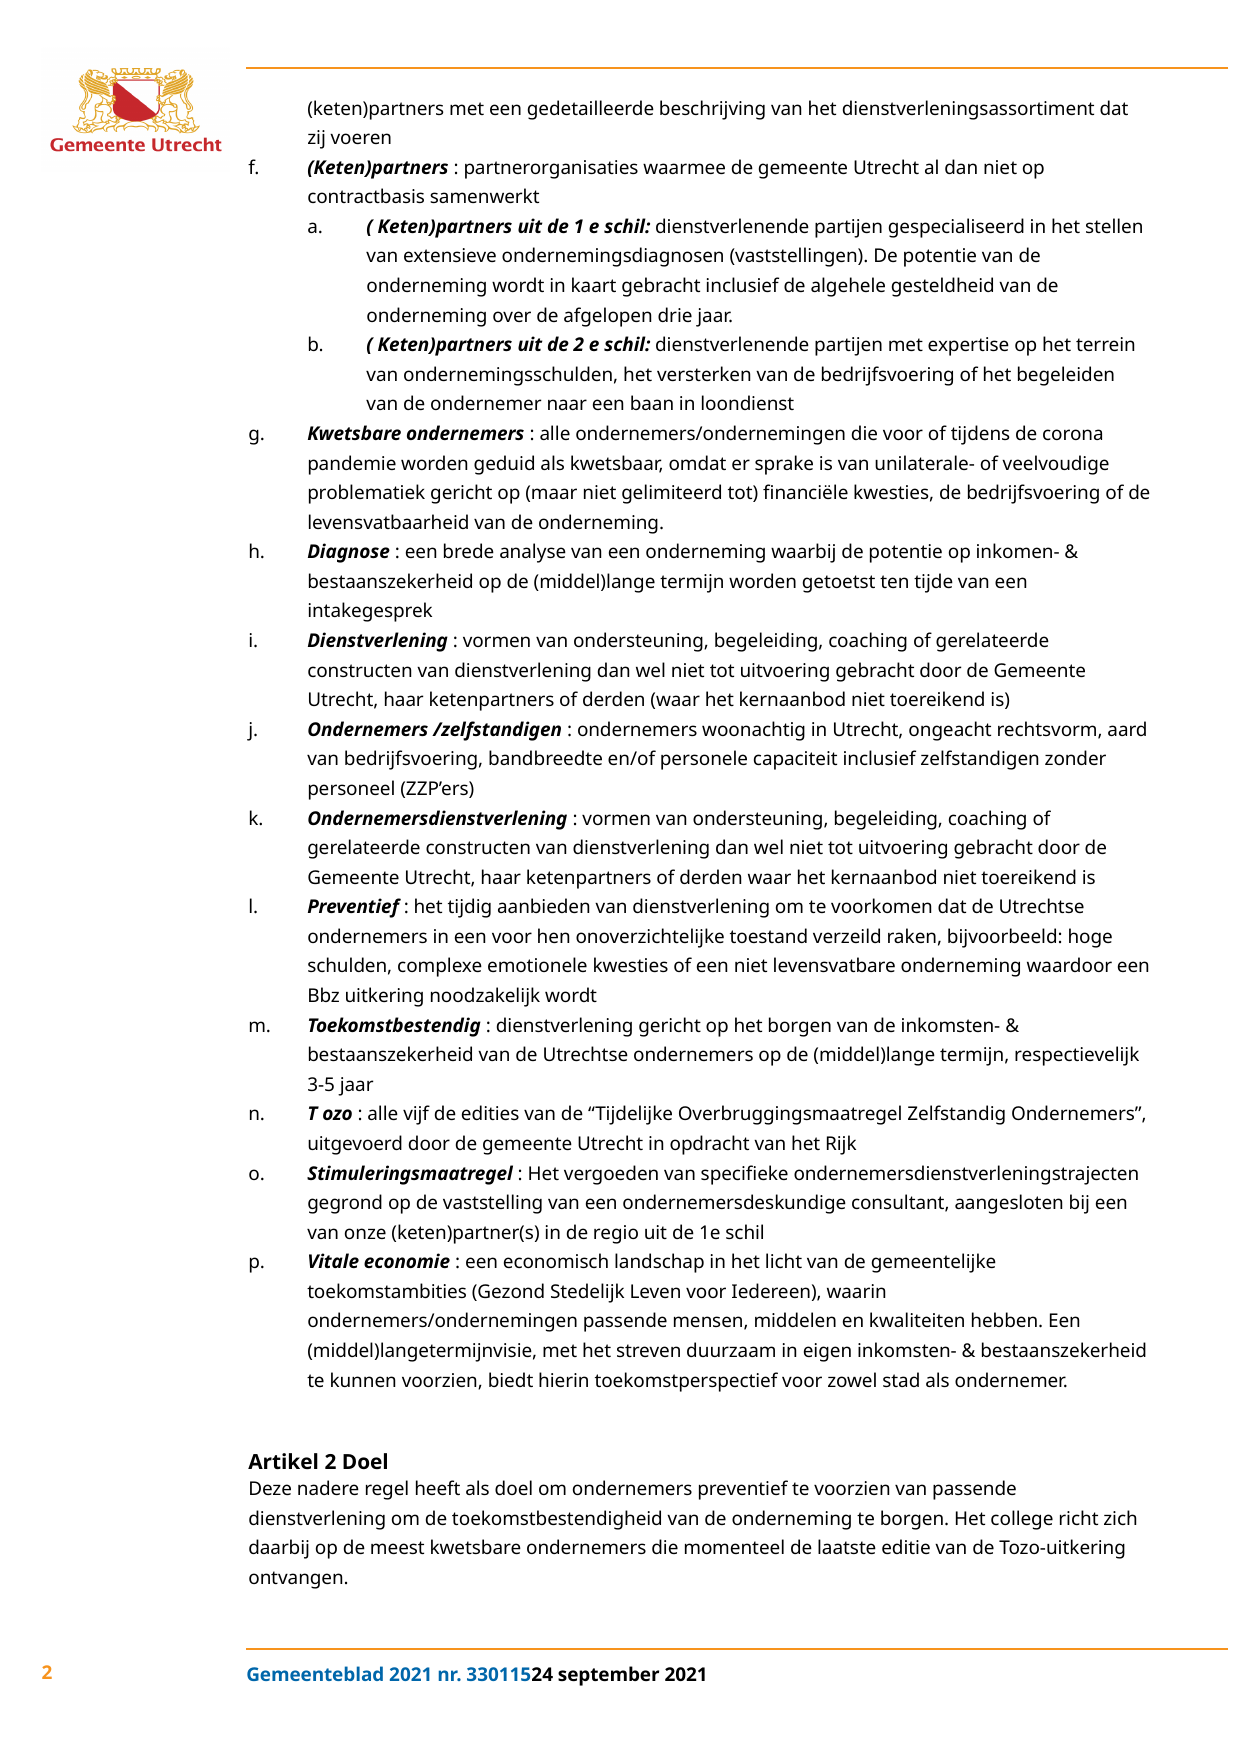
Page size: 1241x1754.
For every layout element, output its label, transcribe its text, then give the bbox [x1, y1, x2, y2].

picture [41, 47, 231, 172]
list Toekomstbestendig : dienstverlening gericht op het borgen van de inkomsten- & bestaanszekerheid van de Utrechtse ondernemers op de (middel)lange termijn, respectievelijk 3-5 jaar [248, 1012, 1152, 1097]
list Kwetsbare ondernemers : alle ondernemers/ondernemingen die voor of tijdens de corona pandemie worden geduid als kwetsbaar, omdat er sprake is van unilaterale- of veelvoudige problematiek gericht op (maar niet gelimiteerd tot) financiële kwesties, de bedrijfsvoering of de levensvatbaarheid van de onderneming. [248, 420, 1152, 535]
list Diagnose : een brede analyse van een onderneming waarbij de potentie op inkomen- & bestaanszekerheid op de (middel)lange termijn worden getoetst ten tijde van een intakegesprek [248, 538, 1152, 623]
list T ozo : alle vijf de edities van de “Tijdelijke Overbruggingsmaatregel Zelfstandig Ondernemers”, uitgevoerd door de gemeente Utrecht in opdracht van het Rijk [248, 1101, 1152, 1156]
list Ondernemersdienstverlening : vormen van ondersteuning, begeleiding, coaching of gerelateerde constructen van dienstverlening dan wel niet tot uitvoering gebracht door de Gemeente Utrecht, haar ketenpartners of derden waar het kernaanbod niet toereikend is [248, 805, 1152, 890]
list Dienstverlening : vormen van ondersteuning, begeleiding, coaching of gerelateerde constructen van dienstverlening dan wel niet tot uitvoering gebracht door de Gemeente Utrecht, haar ketenpartners of derden (waar het kernaanbod niet toereikend is) [248, 627, 1152, 712]
text Deze nadere regel heeft als doel om ondernemers preventief te voorzien van passende dienstverlening om de toekomstbestendigheid van de onderneming te borgen. Het college richt zich daarbij op de meest kwetsbare ondernemers die momenteel de laatste editie van de Tozo-uitkering ontvangen. [248, 1475, 1152, 1590]
list Ondernemers /zelfstandigen : ondernemers woonachtig in Utrecht, ongeacht rechtsvorm, aard van bedrijfsvoering, bandbreedte en/of personele capaciteit inclusief zelfstandigen zonder personeel (ZZP’ers) [248, 716, 1152, 801]
list Vitale economie : een economisch landschap in het licht van de gemeentelijke toekomstambities (Gezond Stedelijk Leven voor Iedereen), waarin ondernemers/ondernemingen passende mensen, middelen en kwaliteiten hebben. Een (middel)langetermijnvisie, met het streven duurzaam in eigen inkomsten- & bestaanszekerheid te kunnen voorzien, biedt hierin toekomstperspectief voor zowel stad als ondernemer. [248, 1248, 1152, 1393]
list (Keten)partners : partnerorganisaties waarmee de gemeente Utrecht al dan niet op contractbasis samenwerkt [248, 154, 1152, 209]
list (keten)partners met een gedetailleerde beschrijving van het dienstverleningsassortiment dat zij voeren [248, 95, 1152, 150]
list Stimuleringsmaatregel : Het vergoeden van specifieke ondernemersdienstverleningstrajecten gegrond op de vaststelling van een ondernemersdeskundige consultant, aangesloten bij een van onze (keten)partner(s) in de regio uit de 1e schil [248, 1160, 1152, 1245]
list Preventief : het tijdig aanbieden van dienstverlening om te voorkomen dat de Utrechtse ondernemers in een voor hen onoverzichtelijke toestand verzeild raken, bijvoorbeeld: hoge schulden, complexe emotionele kwesties of een niet levensvatbare onderneming waardoor een Bbz uitkering noodzakelijk wordt [248, 893, 1152, 1008]
list ( Keten)partners uit de 1 e schil: dienstverlenende partijen gespecialiseerd in het stellen van extensieve ondernemingsdiagnosen (vaststellingen). De potentie van de onderneming wordt in kaart gebracht inclusief de algehele gesteldheid van de onderneming over de afgelopen drie jaar. [307, 213, 1152, 328]
list ( Keten)partners uit de 2 e schil: dienstverlenende partijen met expertise op het terrein van ondernemingsschulden, het versterken van de bedrijfsvoering of het begeleiden van de ondernemer naar een baan in loondienst [307, 331, 1152, 416]
text Artikel 2 Doel [248, 1447, 1152, 1475]
